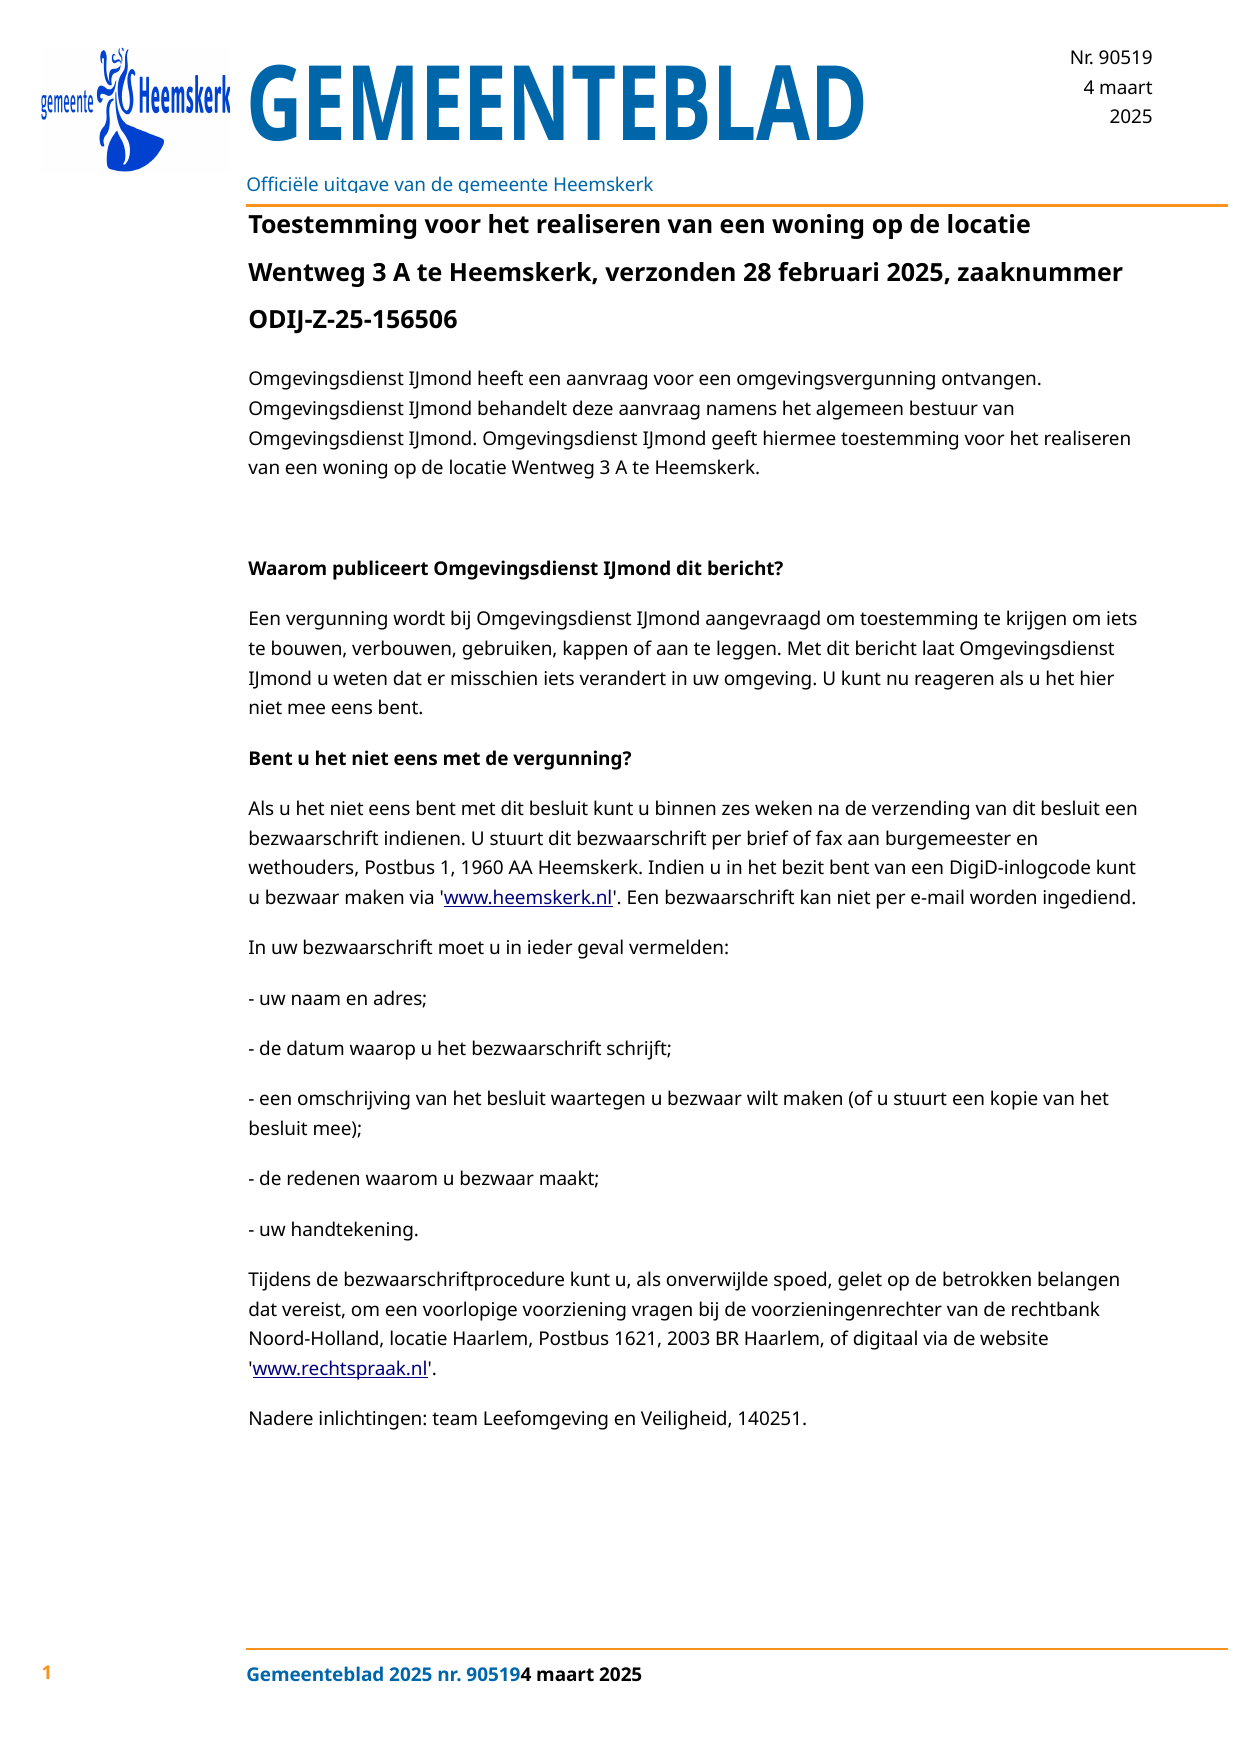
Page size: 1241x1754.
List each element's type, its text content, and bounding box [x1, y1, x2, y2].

text - een omschrijving van het besluit waartegen u bezwaar wilt maken (of u stuurt een kopie van het besluit mee); [248, 1086, 1152, 1141]
text Tijdens de bezwaarschriftprocedure kunt u, als onverwijlde spoed, gelet op de betrokken belangen dat vereist, om een voorlopige voorziening vragen bij de voorzieningenrechter van de rechtbank Noord-Holland, locatie Haarlem, Postbus 1621, 2003 BR Haarlem, of digitaal via de website 'www.rechtspraak.nl'. [248, 1266, 1152, 1381]
text Bent u het niet eens met de vergunning? [248, 745, 1152, 770]
text Als u het niet eens bent met dit besluit kunt u binnen zes weken na de verzending van dit besluit een bezwaarschrift indienen. U stuurt dit bezwaarschrift per brief of fax aan burgemeester en wethouders, Postbus 1, 1960 AA Heemskerk. Indien u in het bezit bent van een DigiD-inlogcode kunt u bezwaar maken via 'www.heemskerk.nl'. Een bezwaarschrift kan niet per e-mail worden ingediend. [248, 795, 1152, 909]
text In uw bezwaarschrift moet u in ieder geval vermelden: [248, 934, 1152, 960]
text Omgevingsdienst IJmond heeft een aanvraag voor een omgevingsvergunning ontvangen. Omgevingsdienst IJmond behandelt deze aanvraag namens het algemeen bestuur van Omgevingsdienst IJmond. Omgevingsdienst IJmond geeft hiermee toestemming voor het realiseren van een woning op de locatie Wentweg 3 A te Heemskerk. [248, 366, 1152, 480]
text - de datum waarop u het bezwaarschrift schrijft; [248, 1035, 1152, 1061]
picture [41, 47, 231, 172]
text Een vergunning wordt bij Omgevingsdienst IJmond aangevraagd om toestemming te krijgen om iets te bouwen, verbouwen, gebruiken, kappen of aan te leggen. Met dit bericht laat Omgevingsdienst IJmond u weten dat er misschien iets verandert in uw omgeving. U kunt nu reageren als u het hier niet mee eens bent. [248, 606, 1152, 720]
text - uw naam en adres; [248, 985, 1152, 1010]
text - uw handtekening. [248, 1216, 1152, 1242]
text Waarom publiceert Omgevingsdienst IJmond dit bericht? [248, 555, 1152, 581]
text Toestemming voor het realiseren van een woning op de locatie Wentweg 3 A te Heemskerk, verzonden 28 februari 2025, zaaknummer ODIJ-Z-25-156506 [248, 207, 1152, 336]
text - de redenen waarom u bezwaar maakt; [248, 1166, 1152, 1191]
text Nadere inlichtingen: team Leefomgeving en Veiligheid, 140251. [248, 1406, 1152, 1431]
